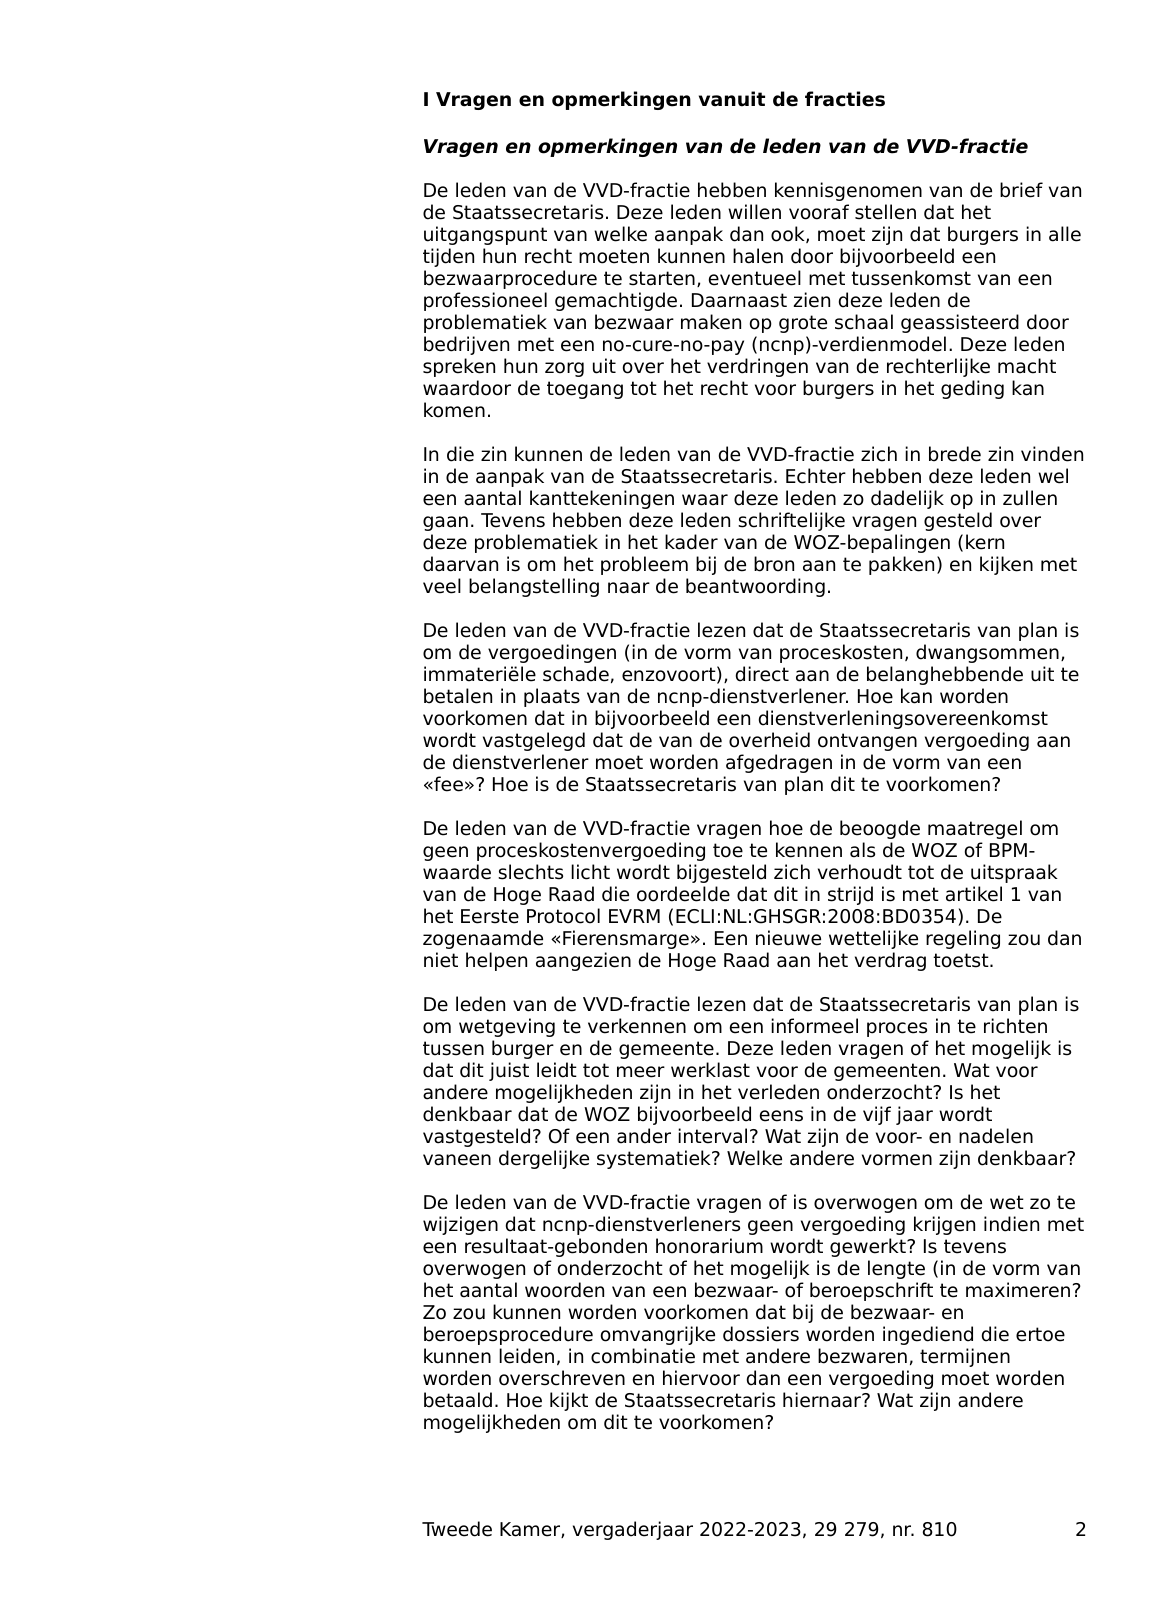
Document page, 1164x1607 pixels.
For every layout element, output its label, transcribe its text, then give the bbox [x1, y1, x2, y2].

text De leden van de VVD-fractie vragen of is overwogen om de wet zo te wijzigen dat ncnp-dienstverleners geen vergoeding krijgen indien met een resultaat-gebonden honorarium wordt gewerkt? Is tevens overwogen of onderzocht of het mogelijk is de lengte (in de vorm van het aantal woorden van een bezwaar- of beroepschrift te maximeren? Zo zou kunnen worden voorkomen dat bij de bezwaar- en beroepsprocedure omvangrijke dossiers worden ingediend die ertoe kunnen leiden, in combinatie met andere bezwaren, termijnen worden overschreven en hiervoor dan een vergoeding moet worden betaald. Hoe kijkt de Staatssecretaris hiernaar? Wat zijn andere mogelijkheden om dit te voorkomen? [422, 1192, 1087, 1434]
text De leden van de VVD-fractie lezen dat de Staatssecretaris van plan is om wetgeving te verkennen om een informeel proces in te richten tussen burger en de gemeente. Deze leden vragen of het mogelijk is dat dit juist leidt tot meer werklast voor de gemeenten. Wat voor andere mogelijkheden zijn in het verleden onderzocht? Is het denkbaar dat de WOZ bijvoorbeeld eens in de vijf jaar wordt vastgesteld? Of een ander interval? Wat zijn de voor- en nadelen vaneen dergelijke systematiek? Welke andere vormen zijn denkbaar? [422, 994, 1087, 1170]
text De leden van de VVD-fractie hebben kennisgenomen van de brief van de Staatssecretaris. Deze leden willen vooraf stellen dat het uitgangspunt van welke aanpak dan ook, moet zijn dat burgers in alle tijden hun recht moeten kunnen halen door bijvoorbeeld een bezwaarprocedure te starten, eventueel met tussenkomst van een professioneel gemachtigde. Daarnaast zien deze leden de problematiek van bezwaar maken op grote schaal geassisteerd door bedrijven met een no-cure-no-pay (ncnp)-verdienmodel. Deze leden spreken hun zorg uit over het verdringen van de rechterlijke macht waardoor de toegang tot het recht voor burgers in het geding kan komen. [422, 180, 1087, 422]
subtitle I Vragen en opmerkingen vanuit de fracties [422, 89, 1087, 111]
text De leden van de VVD-fractie lezen dat de Staatssecretaris van plan is om de vergoedingen (in de vorm van proceskosten, dwangsommen, immateriële schade, enzovoort), direct aan de belanghebbende uit te betalen in plaats van de ncnp-dienstverlener. Hoe kan worden voorkomen dat in bijvoorbeeld een dienstverleningsovereenkomst wordt vastgelegd dat de van de overheid ontvangen vergoeding aan de dienstverlener moet worden afgedragen in de vorm van een «fee»? Hoe is de Staatssecretaris van plan dit te voorkomen? [422, 620, 1087, 796]
text In die zin kunnen de leden van de VVD-fractie zich in brede zin vinden in de aanpak van de Staatssecretaris. Echter hebben deze leden wel een aantal kanttekeningen waar deze leden zo dadelijk op in zullen gaan. Tevens hebben deze leden schriftelijke vragen gesteld over deze problematiek in het kader van de WOZ-bepalingen (kern daarvan is om het probleem bij de bron aan te pakken) en kijken met veel belangstelling naar de beantwoording. [422, 444, 1087, 598]
subtitle Vragen en opmerkingen van de leden van de VVD-fractie [422, 136, 1087, 158]
text De leden van de VVD-fractie vragen hoe de beoogde maatregel om geen proceskostenvergoeding toe te kennen als de WOZ of BPM-waarde slechts licht wordt bijgesteld zich verhoudt tot de uitspraak van de Hoge Raad die oordeelde dat dit in strijd is met artikel 1 van het Eerste Protocol EVRM (ECLI:NL:GHSGR:2008:BD0354). De zogenaamde «Fierensmarge». Een nieuwe wettelijke regeling zou dan niet helpen aangezien de Hoge Raad aan het verdrag toetst. [422, 818, 1087, 972]
